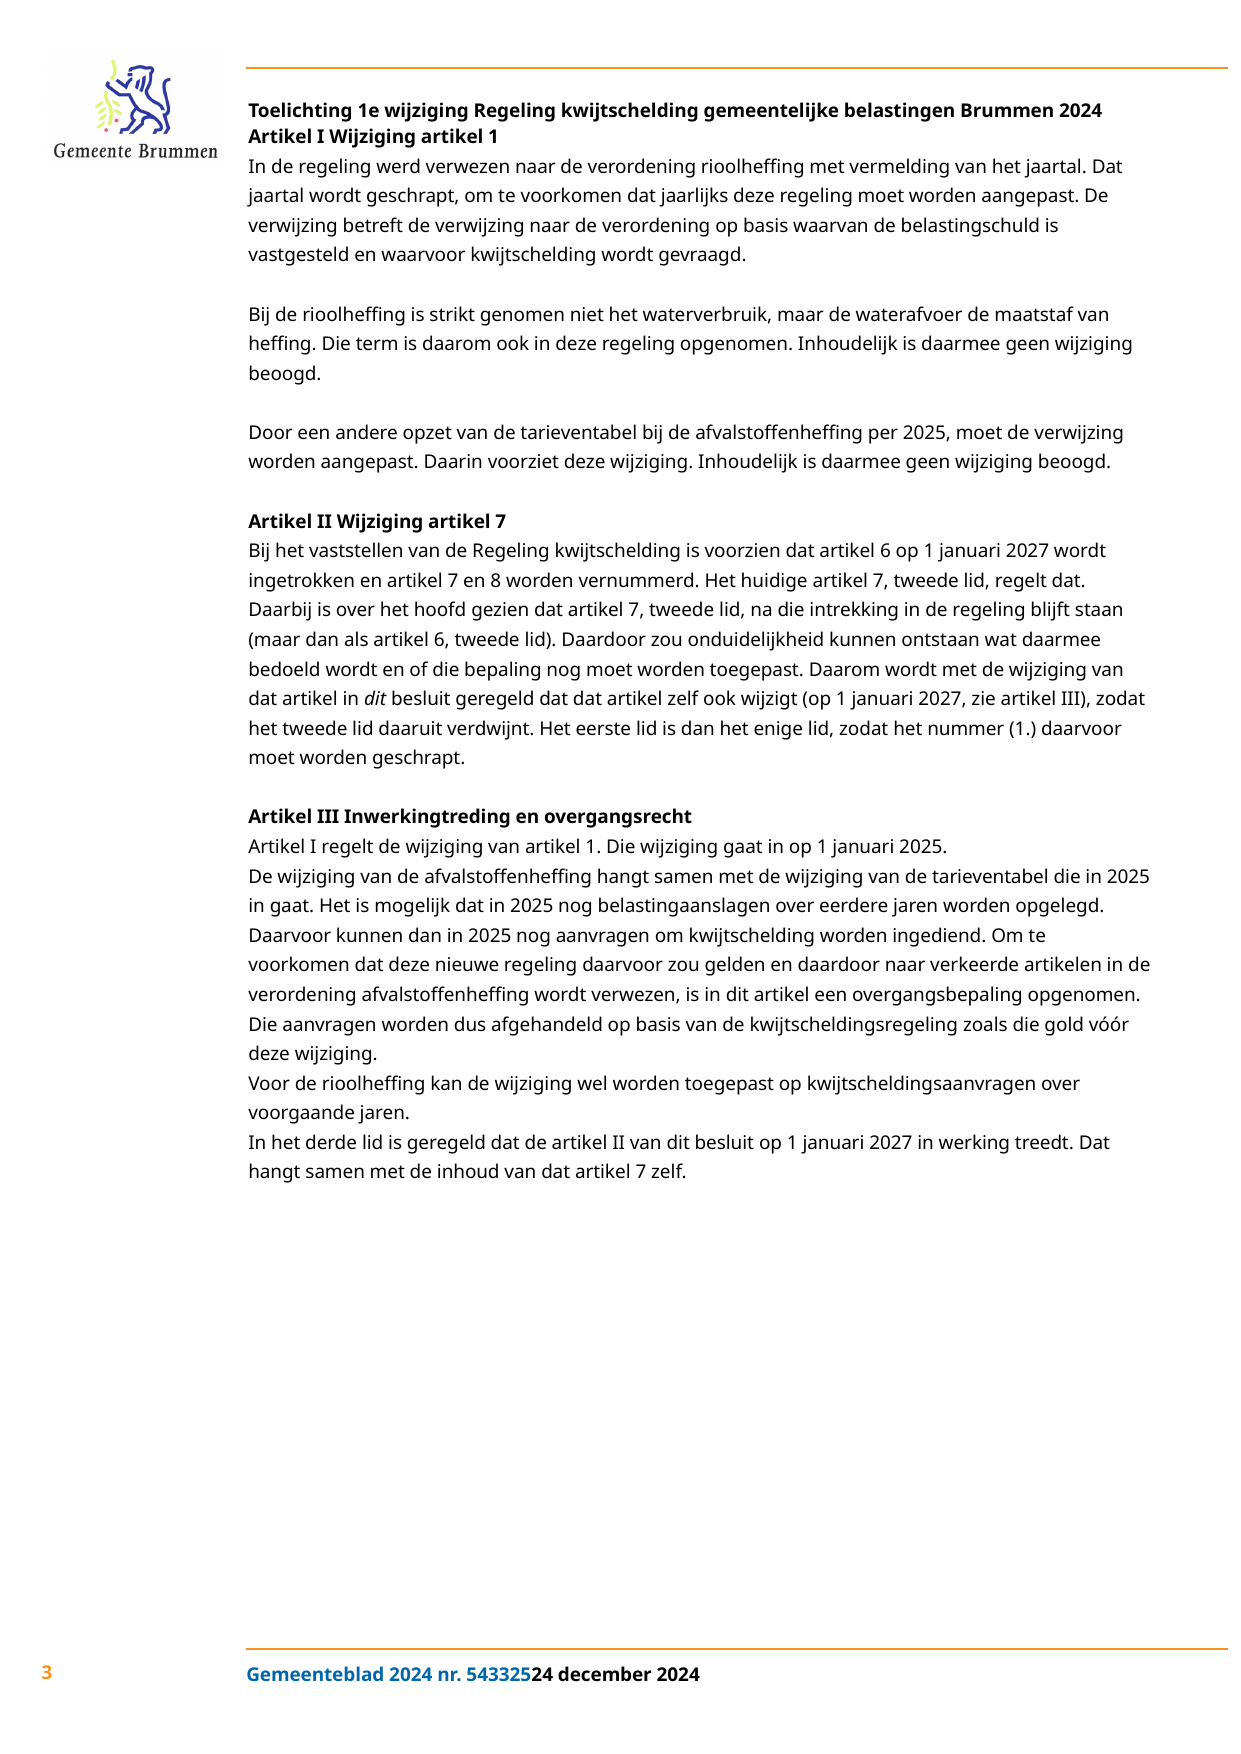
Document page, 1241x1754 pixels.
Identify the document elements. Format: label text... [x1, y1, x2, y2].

text Artikel I regelt de wijziging van artikel 1. Die wijziging gaat in op 1 januari 2025. [248, 833, 1152, 859]
text Artikel II Wijziging artikel 7 [248, 508, 1152, 534]
text In het derde lid is geregeld dat de artikel II van dit besluit op 1 januari 2027 in werking treedt. Dat hangt samen met de inhoud van dat artikel 7 zelf. [248, 1129, 1152, 1184]
picture [41, 47, 231, 172]
text Voor de rioolheffing kan de wijziging wel worden toegepast op kwijtscheldingsaanvragen over voorgaande jaren. [248, 1070, 1152, 1125]
text Artikel III Inwerkingtreding en overgangsrecht [248, 804, 1152, 829]
text Bij het vaststellen van de Regeling kwijtschelding is voorzien dat artikel 6 op 1 januari 2027 wordt ingetrokken en artikel 7 en 8 worden vernummerd. Het huidige artikel 7, tweede lid, regelt dat. Daarbij is over het hoofd gezien dat artikel 7, tweede lid, na die intrekking in de regeling blijft staan (maar dan als artikel 6, tweede lid). Daardoor zou onduidelijkheid kunnen ontstaan wat daarmee bedoeld wordt en of die bepaling nog moet worden toegepast. Daarom wordt met de wijziging van dat artikel in dit besluit geregeld dat dat artikel zelf ook wijzigt (op 1 januari 2027, zie artikel III), zodat het tweede lid daaruit verdwijnt. Het eerste lid is dan het enige lid, zodat het nummer (1.) daarvoor moet worden geschrapt. [248, 537, 1152, 770]
text Door een andere opzet van de tarieventabel bij de afvalstoffenheffing per 2025, moet de verwijzing worden aangepast. Daarin voorziet deze wijziging. Inhoudelijk is daarmee geen wijziging beoogd. [248, 419, 1152, 474]
text Artikel I Wijziging artikel 1 [248, 123, 1152, 149]
text De wijziging van de afvalstoffenheffing hangt samen met de wijziging van de tarieventabel die in 2025 in gaat. Het is mogelijk dat in 2025 nog belastingaanslagen over eerdere jaren worden opgelegd. Daarvoor kunnen dan in 2025 nog aanvragen om kwijtschelding worden ingediend. Om te voorkomen dat deze nieuwe regeling daarvoor zou gelden en daardoor naar verkeerde artikelen in de verordening afvalstoffenheffing wordt verwezen, is in dit artikel een overgangsbepaling opgenomen. Die aanvragen worden dus afgehandeld op basis van de kwijtscheldingsregeling zoals die gold vóór deze wijziging. [248, 863, 1152, 1066]
text In de regeling werd verwezen naar de verordening rioolheffing met vermelding van het jaartal. Dat jaartal wordt geschrapt, om te voorkomen dat jaarlijks deze regeling moet worden aangepast. De verwijzing betreft de verwijzing naar de verordening op basis waarvan de belastingschuld is vastgesteld en waarvoor kwijtschelding wordt gevraagd. [248, 153, 1152, 267]
text Bij de rioolheffing is strikt genomen niet het waterverbruik, maar de waterafvoer de maatstaf van heffing. Die term is daarom ook in deze regeling opgenomen. Inhoudelijk is daarmee geen wijziging beoogd. [248, 301, 1152, 386]
text Toelichting 1e wijziging Regeling kwijtschelding gemeentelijke belastingen Brummen 2024 [248, 95, 1152, 123]
